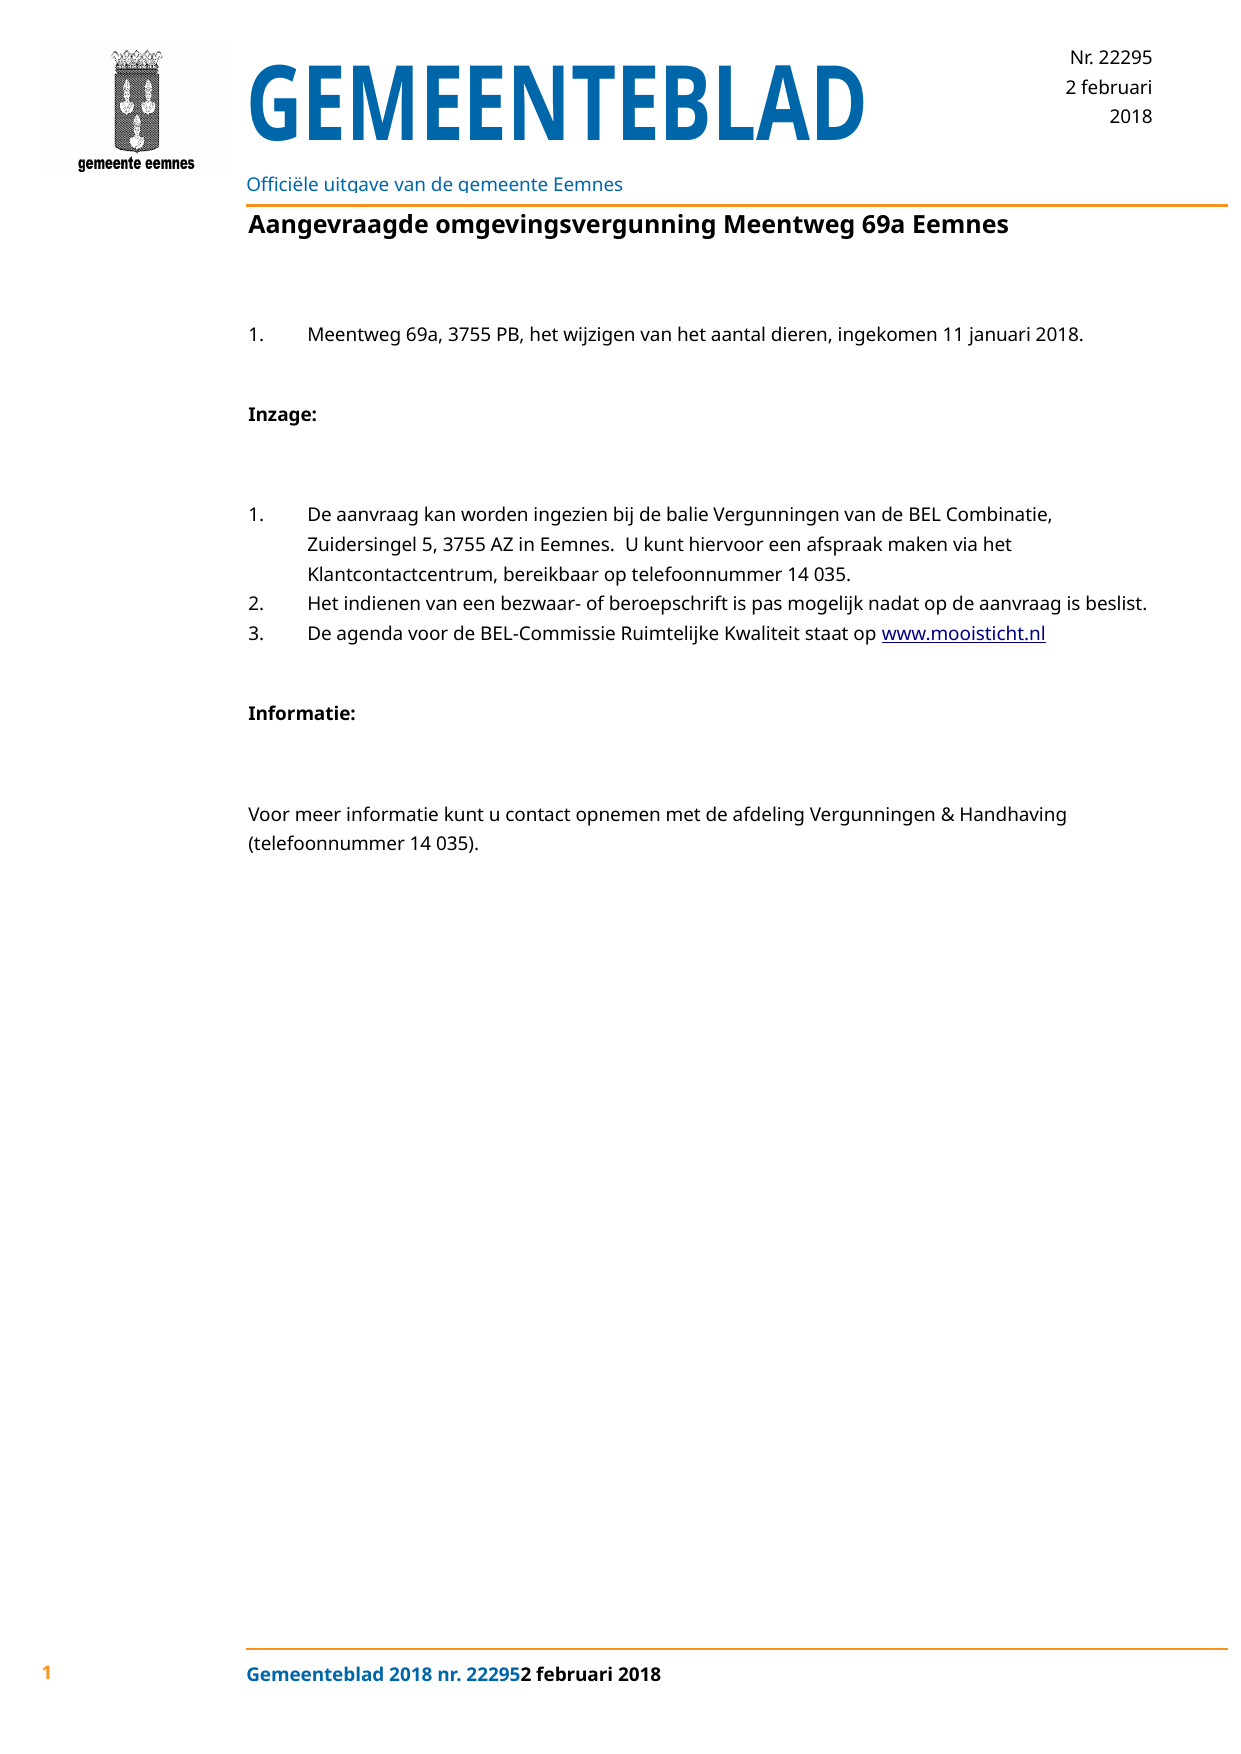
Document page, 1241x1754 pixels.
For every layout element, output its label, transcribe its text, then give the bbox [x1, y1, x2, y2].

text Inzage: [248, 401, 1152, 426]
list Meentweg 69a, 3755 PB, het wijzigen van het aantal dieren, ingekomen 11 januari 2018. [248, 321, 1152, 346]
text Informatie: [248, 700, 1152, 726]
text Aangevraagde omgevingsvergunning Meentweg 69a Eemnes [248, 207, 1152, 241]
list Het indienen van een bezwaar- of beroepschrift is pas mogelijk nadat op de aanvraag is beslist. [248, 590, 1152, 616]
list De agenda voor de BEL-Commissie Ruimtelijke Kwaliteit staat op www.mooisticht.nl [248, 620, 1152, 646]
list De aanvraag kan worden ingezien bij de balie Vergunningen van de BEL Combinatie, Zuidersingel 5, 3755 AZ in Eemnes. U kunt hiervoor een afspraak maken via het Klantcontactcentrum, bereikbaar op telefoonnummer 14 035. [248, 502, 1152, 586]
text Voor meer informatie kunt u contact opnemen met de afdeling Vergunningen & Handhaving (telefoonnummer 14 035). [248, 801, 1152, 856]
picture [41, 47, 231, 172]
